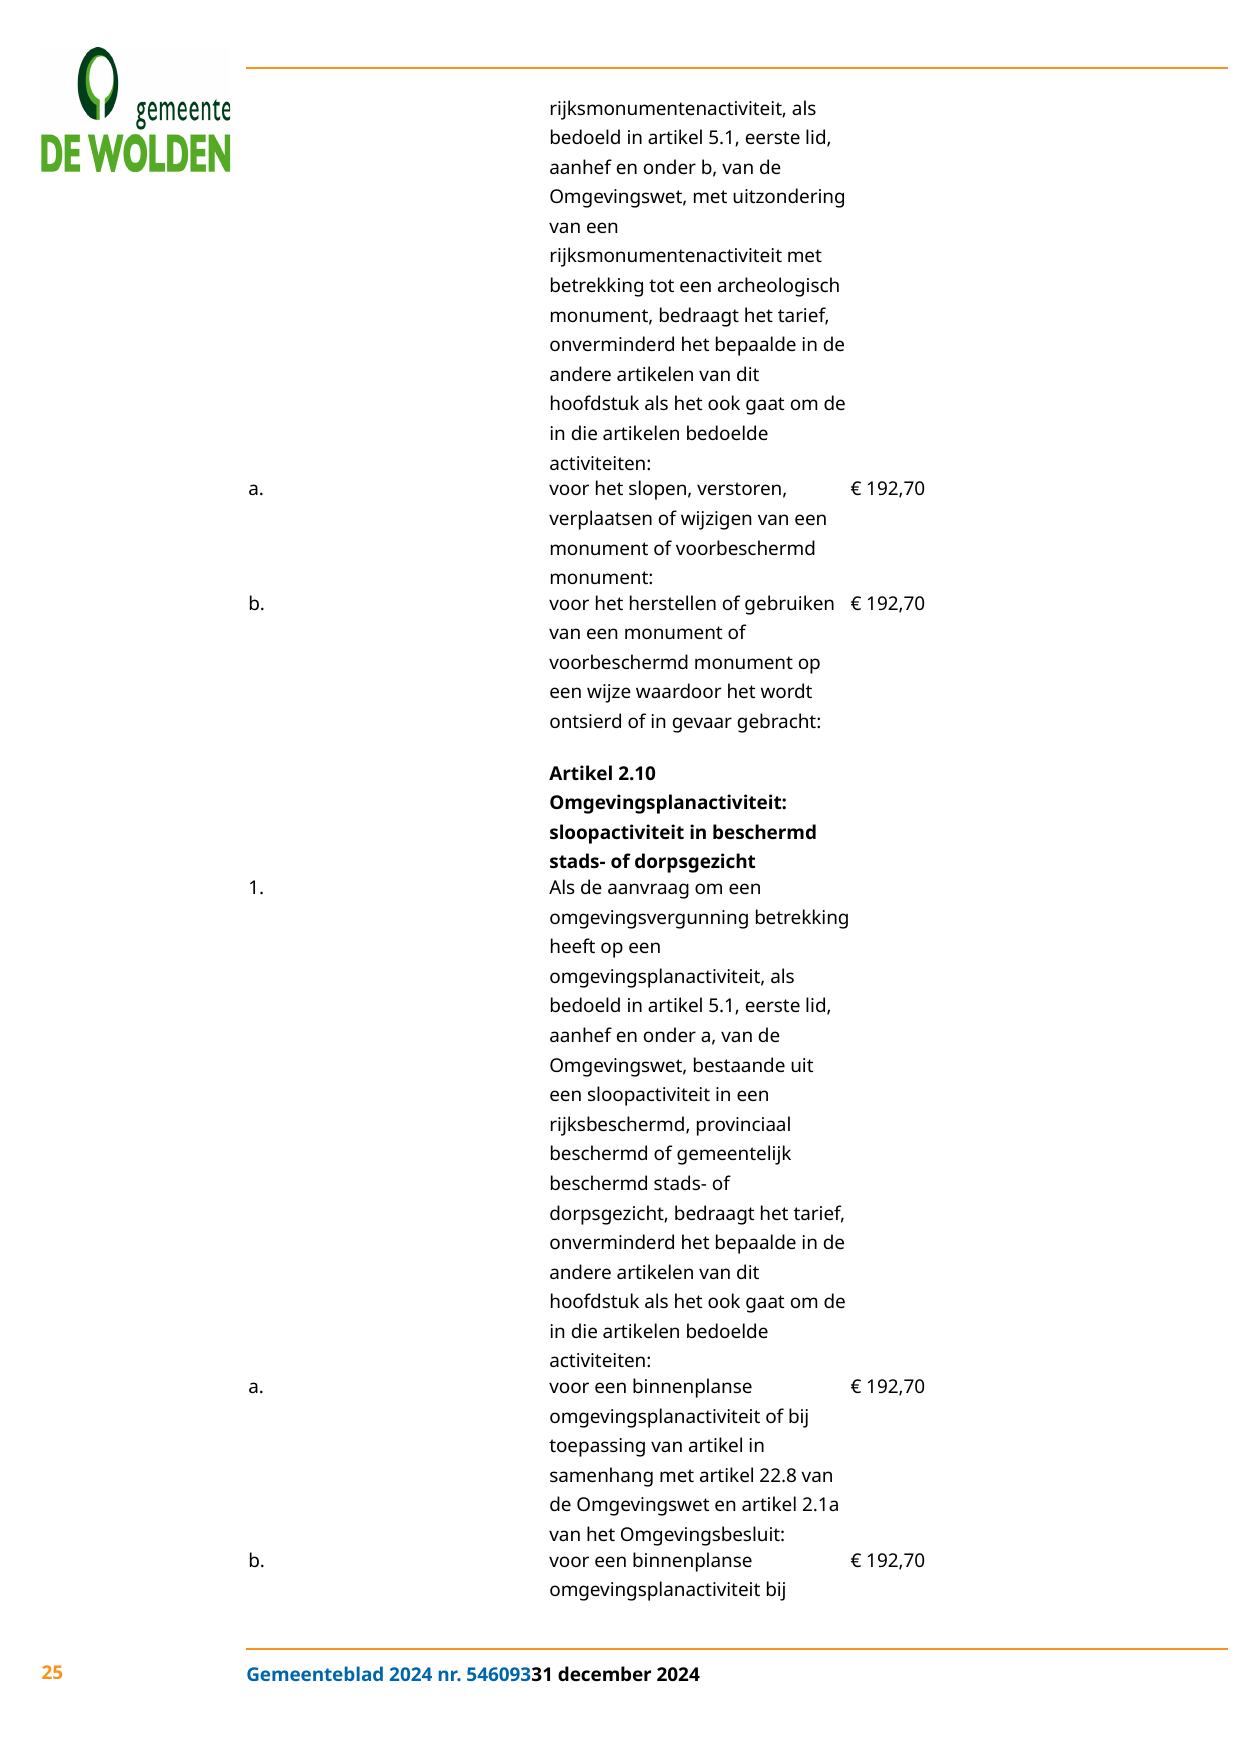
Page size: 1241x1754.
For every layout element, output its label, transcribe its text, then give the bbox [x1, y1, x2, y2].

table_cell [850, 95, 1152, 476]
table_cell [850, 874, 1152, 1373]
table_cell [850, 760, 1152, 874]
table_cell [248, 95, 549, 476]
table_cell voor een binnenplanse omgevingsplanactiviteit bij [549, 1547, 850, 1602]
table_cell 1. [248, 874, 549, 1373]
table_cell b. [248, 1547, 549, 1602]
table_cell b. [248, 590, 549, 734]
table_cell a. [248, 476, 549, 590]
table_cell Als de aanvraag om een omgevingsvergunning betrekking heeft op een omgevingsplanactiviteit, als bedoeld in artikel 5.1, eerste lid, aanhef en onder a, van de Omgevingswet, bestaande uit een sloopactiviteit in een rijksbeschermd, provinciaal beschermd of gemeentelijk beschermd stads- of dorpsgezicht, bedraagt het tarief, onverminderd het bepaalde in de andere artikelen van dit hoofdstuk als het ook gaat om de in die artikelen bedoelde activiteiten: [549, 874, 850, 1373]
table_cell voor het slopen, verstoren, verplaatsen of wijzigen van een monument of voorbeschermd monument: [549, 476, 850, 590]
table_cell [850, 734, 1152, 760]
table_cell € 192,70 [850, 1547, 1152, 1602]
picture [41, 47, 231, 172]
table_cell rijksmonumentenactiviteit, als bedoeld in artikel 5.1, eerste lid, aanhef en onder b, van de Omgevingswet, met uitzondering van een rijksmonumentenactiviteit met betrekking tot een archeologisch monument, bedraagt het tarief, onverminderd het bepaalde in de andere artikelen van dit hoofdstuk als het ook gaat om de in die artikelen bedoelde activiteiten: [549, 95, 850, 476]
table_cell € 192,70 [850, 476, 1152, 590]
table_cell [549, 734, 850, 760]
table_cell [248, 734, 549, 760]
table_cell voor een binnenplanse omgevingsplanactiviteit of bij toepassing van artikel in samenhang met artikel 22.8 van de Omgevingswet en artikel 2.1a van het Omgevingsbesluit: [549, 1373, 850, 1547]
table_cell voor het herstellen of gebruiken van een monument of voorbeschermd monument op een wijze waardoor het wordt ontsierd of in gevaar gebracht: [549, 590, 850, 734]
table_cell a. [248, 1373, 549, 1547]
table_cell Artikel 2.10 Omgevingsplanactiviteit: sloopactiviteit in beschermd stads- of dorpsgezicht [549, 760, 850, 874]
table_cell € 192,70 [850, 1373, 1152, 1547]
table_cell € 192,70 [850, 590, 1152, 734]
table_cell [248, 760, 549, 874]
